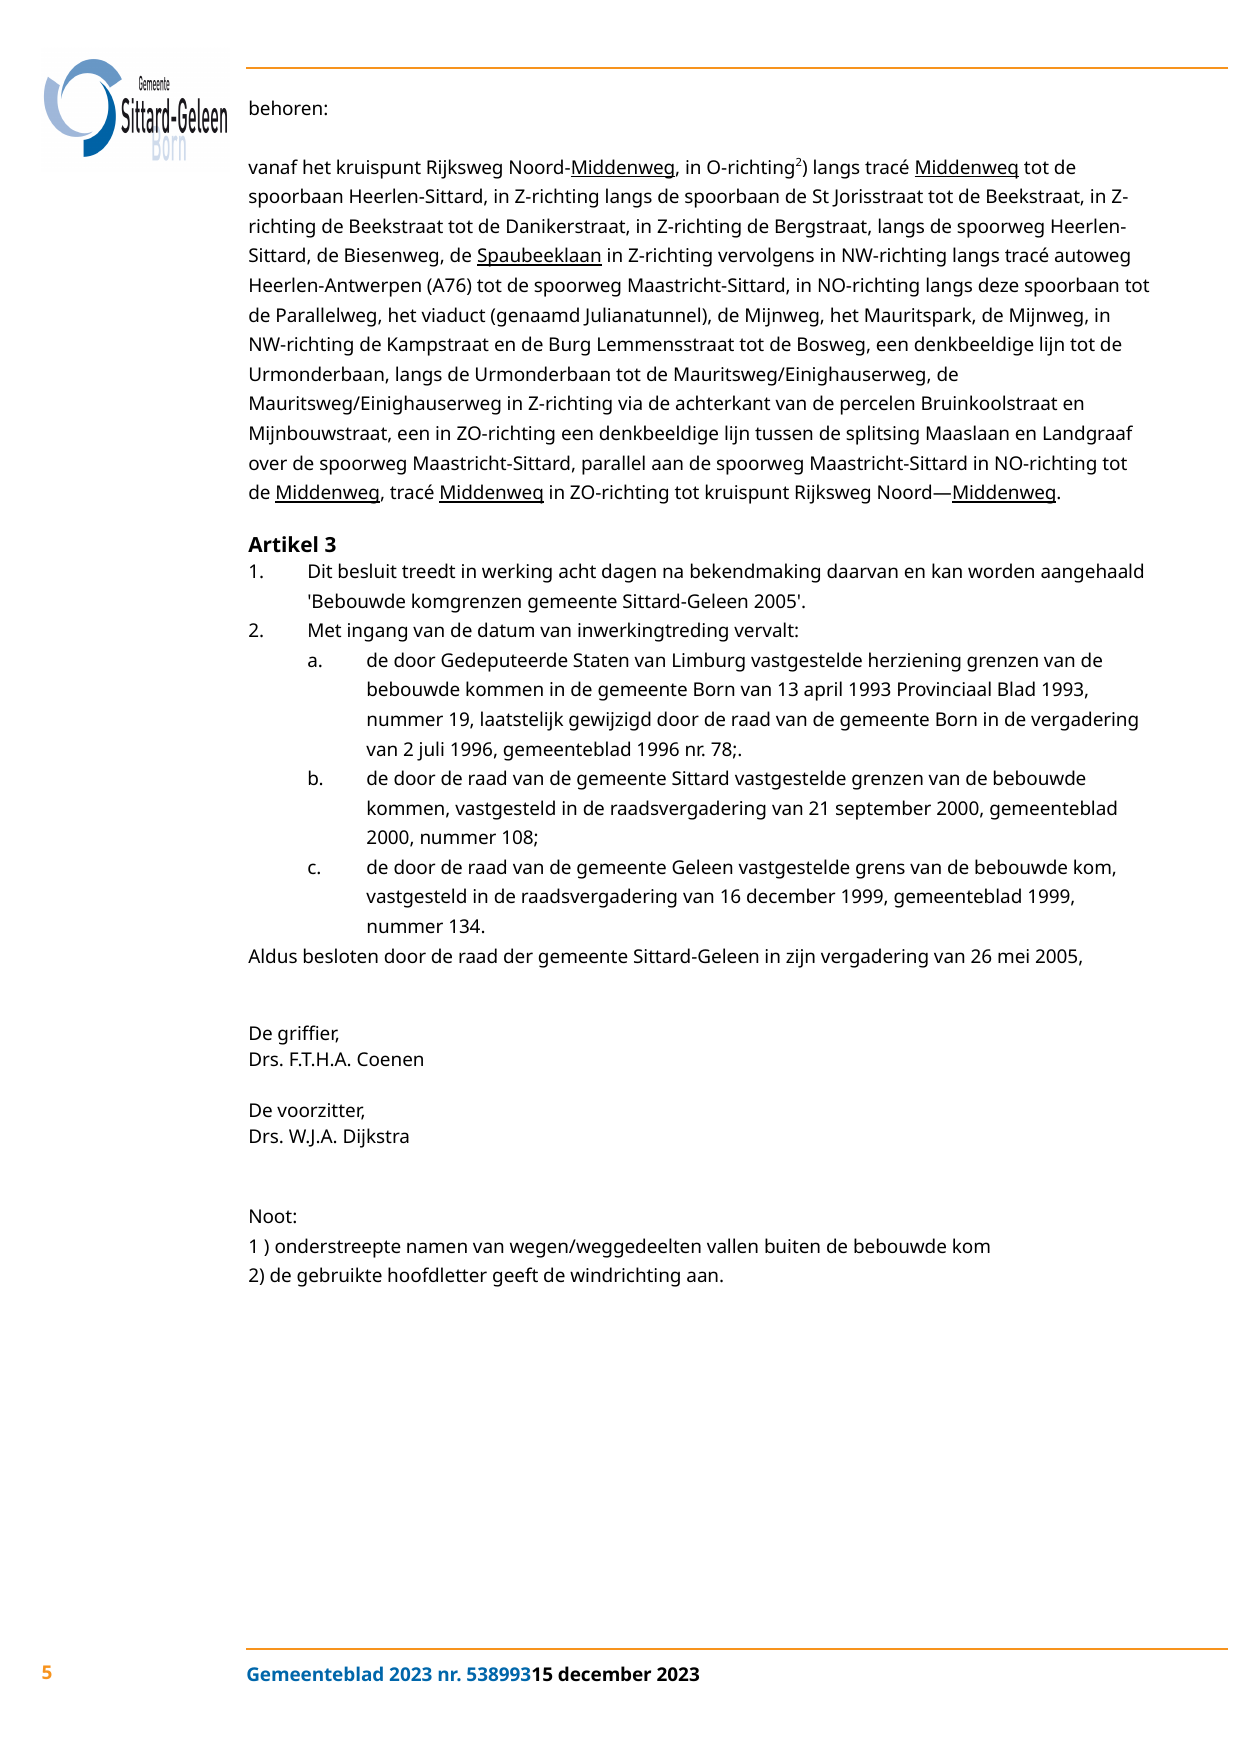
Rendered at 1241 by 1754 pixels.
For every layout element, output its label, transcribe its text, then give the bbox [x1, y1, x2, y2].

list Dit besluit treedt in werking acht dagen na bekendmaking daarvan en kan worden aangehaald 'Bebouwde komgrenzen gemeente Sittard-Geleen 2005'. [248, 558, 1152, 613]
text vanaf het kruispunt Rijksweg Noord-Middenweg, in O-richting2) langs tracé Middenweq tot de spoorbaan Heerlen-Sittard, in Z-richting langs de spoorbaan de St Jorisstraat tot de Beekstraat, in Z-richting de Beekstraat tot de Danikerstraat, in Z-richting de Bergstraat, langs de spoorweg Heerlen-Sittard, de Biesenweg, de Spaubeeklaan in Z-richting vervolgens in NW-richting langs tracé autoweg Heerlen-Antwerpen (A76) tot de spoorweg Maastricht-Sittard, in NO-richting langs deze spoorbaan tot de Parallelweg, het viaduct (genaamd Julianatunnel), de Mijnweg, het Mauritspark, de Mijnweg, in NW-richting de Kampstraat en de Burg Lemmensstraat tot de Bosweg, een denkbeeldige lijn tot de Urmonderbaan, langs de Urmonderbaan tot de Mauritsweg/Einighauserweg, de Mauritsweg/Einighauserweg in Z-richting via de achterkant van de percelen Bruinkoolstraat en Mijnbouwstraat, een in ZO-richting een denkbeeldige lijn tussen de splitsing Maaslaan en Landgraaf over de spoorweg Maastricht-Sittard, parallel aan de spoorweg Maastricht-Sittard in NO-richting tot de Middenweg, tracé Middenweq in ZO-richting tot kruispunt Rijksweg Noord—Middenweg. [248, 154, 1152, 505]
picture [41, 47, 231, 172]
text Drs. F.T.H.A. Coenen [248, 1046, 1152, 1071]
text 1 ) onderstreepte namen van wegen/weggedeelten vallen buiten de bebouwde kom [248, 1233, 1152, 1259]
list de door de raad van de gemeente Geleen vastgestelde grens van de bebouwde kom, vastgesteld in de raadsvergadering van 16 december 1999, gemeenteblad 1999, nummer 134. [307, 854, 1152, 939]
text Drs. W.J.A. Dijkstra [248, 1123, 1152, 1149]
text 2) de gebruikte hoofdletter geeft de windrichting aan. [248, 1263, 1152, 1288]
list Met ingang van de datum van inwerkingtreding vervalt: [248, 617, 1152, 643]
list de door de raad van de gemeente Sittard vastgestelde grenzen van de bebouwde kommen, vastgesteld in de raadsvergadering van 21 september 2000, gemeenteblad 2000, nummer 108; [307, 765, 1152, 850]
text Artikel 3 [248, 530, 1152, 558]
text Aldus besloten door de raad der gemeente Sittard-Geleen in zijn vergadering van 26 mei 2005, [248, 943, 1152, 968]
list de door Gedeputeerde Staten van Limburg vastgestelde herziening grenzen van de bebouwde kommen in de gemeente Born van 13 april 1993 Provinciaal Blad 1993, nummer 19, laatstelijk gewijzigd door de raad van de gemeente Born in de vergadering van 2 juli 1996, gemeenteblad 1996 nr. 78;. [307, 647, 1152, 761]
text behoren: [248, 95, 1152, 121]
text De griffier, [248, 1020, 1152, 1046]
text Noot: [248, 1203, 1152, 1229]
text De voorzitter, [248, 1097, 1152, 1123]
